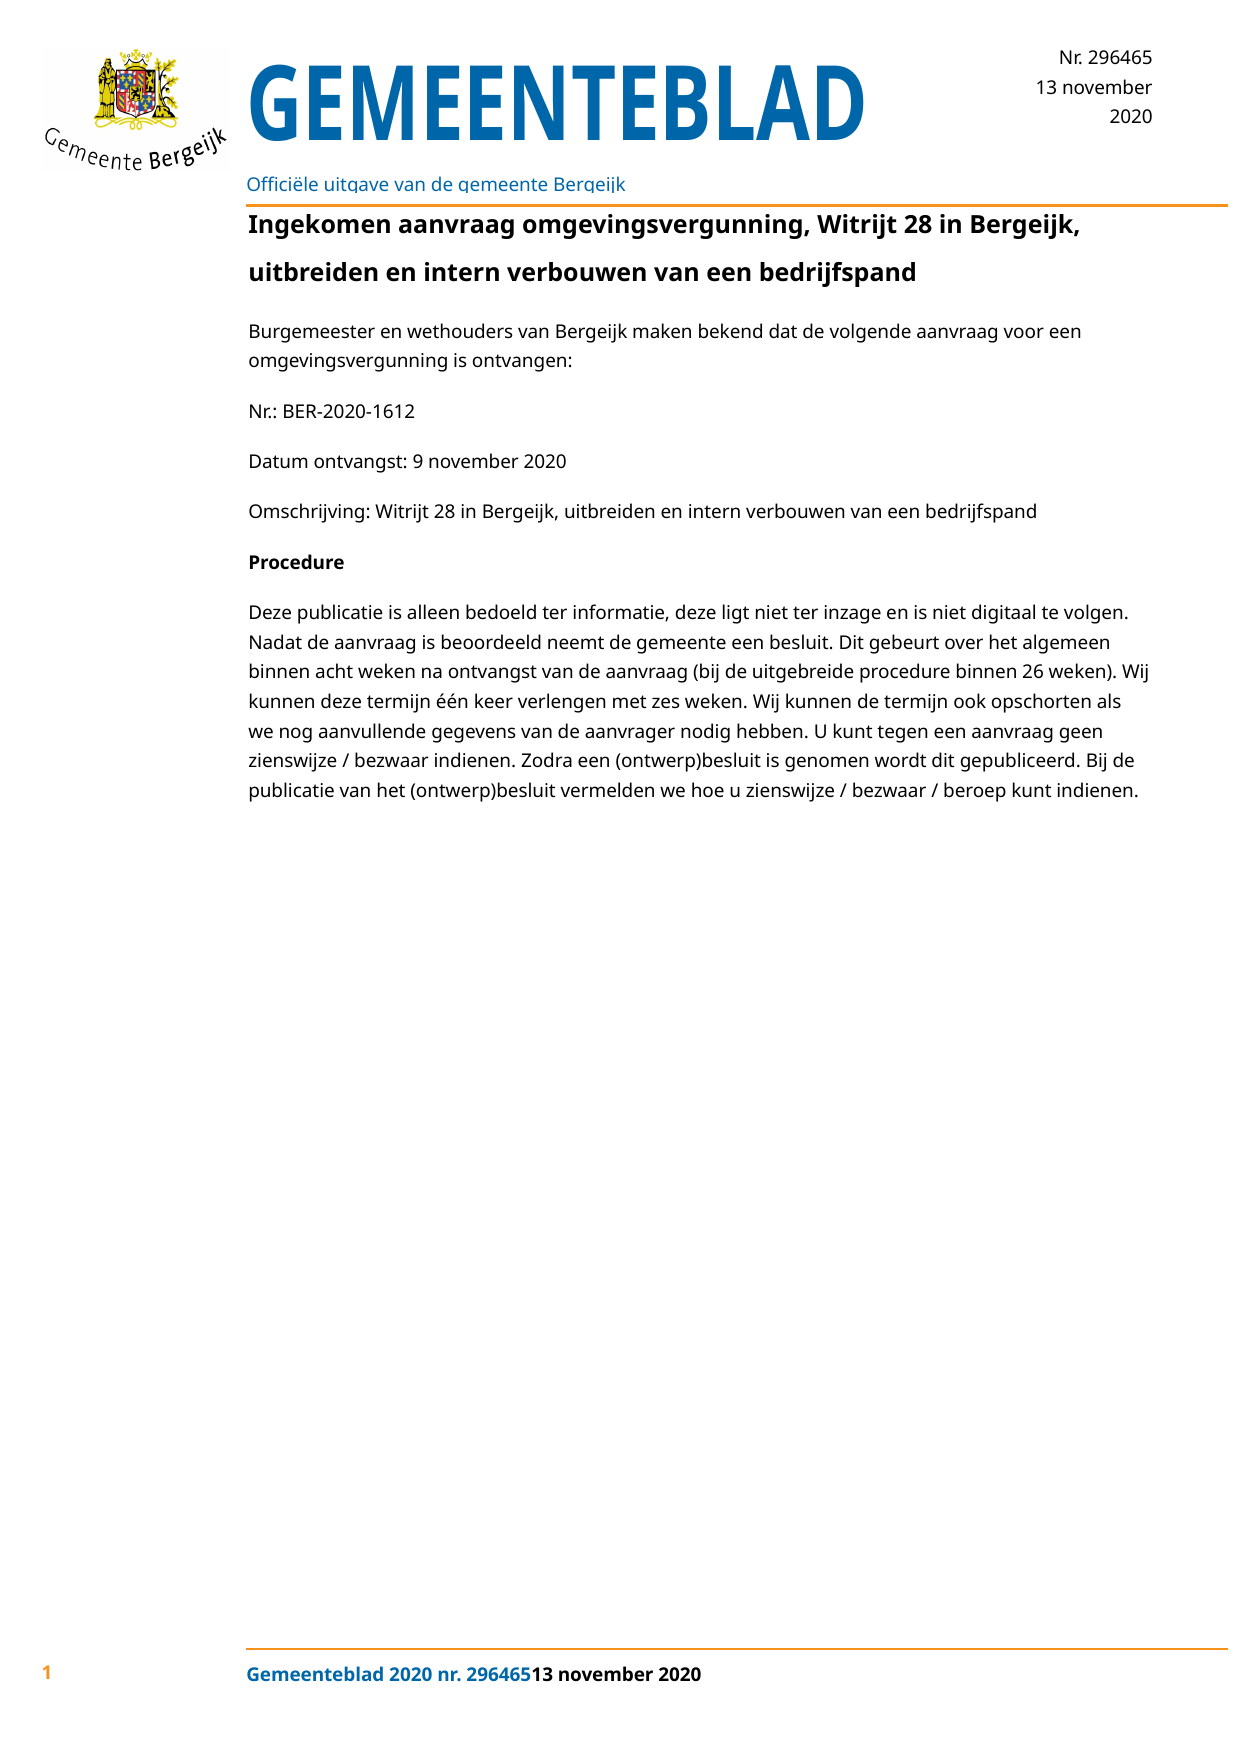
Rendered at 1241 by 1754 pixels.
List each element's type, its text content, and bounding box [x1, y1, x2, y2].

text Burgemeester en wethouders van Bergeijk maken bekend dat de volgende aanvraag voor een omgevingsvergunning is ontvangen: [248, 318, 1152, 373]
picture [41, 47, 231, 172]
text Datum ontvangst: 9 november 2020 [248, 448, 1152, 474]
text Nr.: BER-2020-1612 [248, 398, 1152, 424]
text Deze publicatie is alleen bedoeld ter informatie, deze ligt niet ter inzage en is niet digitaal te volgen. Nadat de aanvraag is beoordeeld neemt de gemeente een besluit. Dit gebeurt over het algemeen binnen acht weken na ontvangst van de aanvraag (bij de uitgebreide procedure binnen 26 weken). Wij kunnen deze termijn één keer verlengen met zes weken. Wij kunnen de termijn ook opschorten als we nog aanvullende gegevens van de aanvrager nodig hebben. U kunt tegen een aanvraag geen zienswijze / bezwaar indienen. Zodra een (ontwerp)besluit is genomen wordt dit gepubliceerd. Bij de publicatie van het (ontwerp)besluit vermelden we hoe u zienswijze / bezwaar / beroep kunt indienen. [248, 599, 1152, 803]
text Ingekomen aanvraag omgevingsvergunning, Witrijt 28 in Bergeijk, uitbreiden en intern verbouwen van een bedrijfspand [248, 207, 1152, 288]
text Procedure [248, 549, 1152, 575]
text Omschrijving: Witrijt 28 in Bergeijk, uitbreiden en intern verbouwen van een bedrijfspand [248, 499, 1152, 524]
